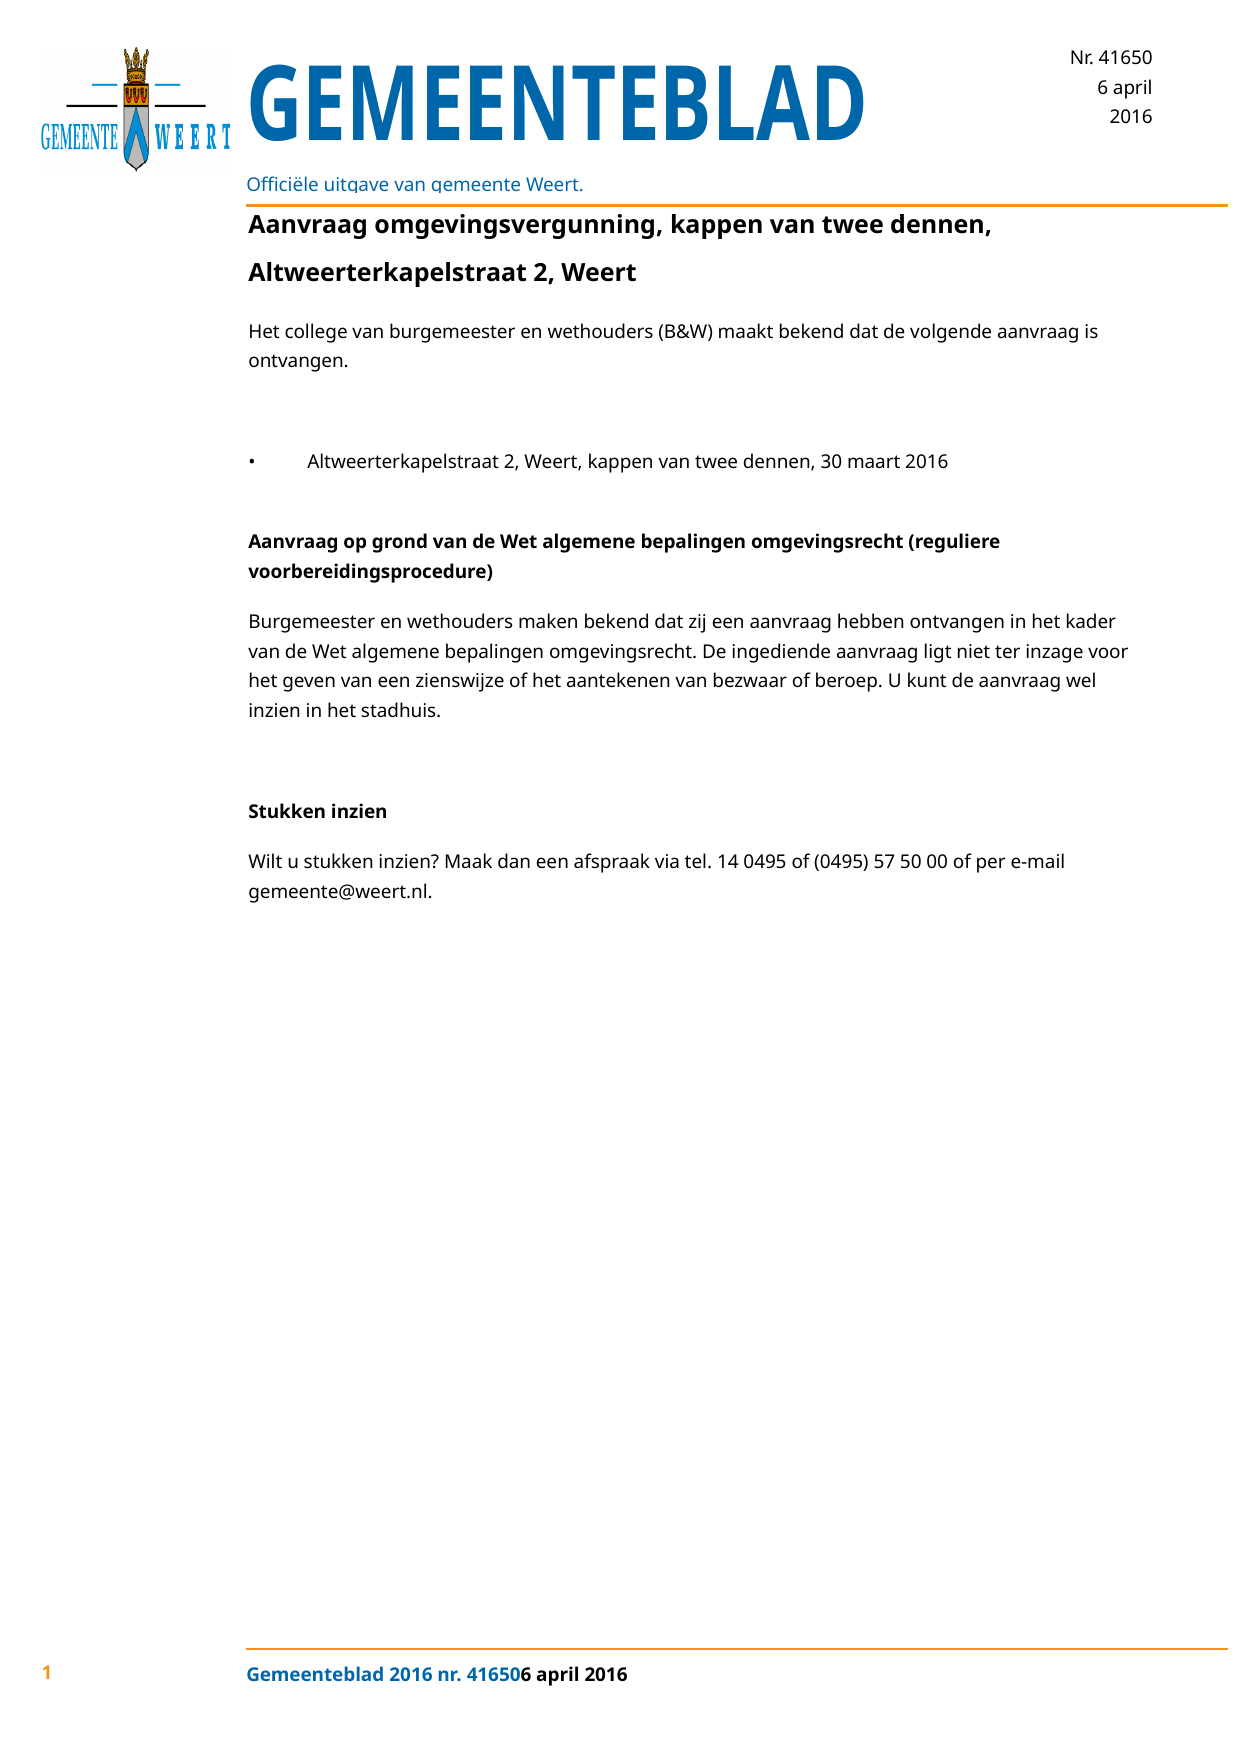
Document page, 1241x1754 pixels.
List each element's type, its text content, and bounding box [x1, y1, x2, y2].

text Aanvraag op grond van de Wet algemene bepalingen omgevingsrecht (reguliere voorbereidingsprocedure) [248, 528, 1152, 584]
text Stukken inzien [248, 798, 1152, 824]
list Altweerterkapelstraat 2, Weert, kappen van twee dennen, 30 maart 2016 [248, 448, 1152, 474]
picture [41, 47, 231, 172]
text Het college van burgemeester en wethouders (B&W) maakt bekend dat de volgende aanvraag is ontvangen. [248, 318, 1152, 373]
text Wilt u stukken inzien? Maak dan een afspraak via tel. 14 0495 of (0495) 57 50 00 of per e-mail gemeente@weert.nl. [248, 848, 1152, 904]
text Burgemeester en wethouders maken bekend dat zij een aanvraag hebben ontvangen in het kader van de Wet algemene bepalingen omgevingsrecht. De ingediende aanvraag ligt niet ter inzage voor het geven van een zienswijze of het aantekenen van bezwaar of beroep. U kunt de aanvraag wel inzien in het stadhuis. [248, 608, 1152, 723]
text Aanvraag omgevingsvergunning, kappen van twee dennen, Altweerterkapelstraat 2, Weert [248, 207, 1152, 288]
